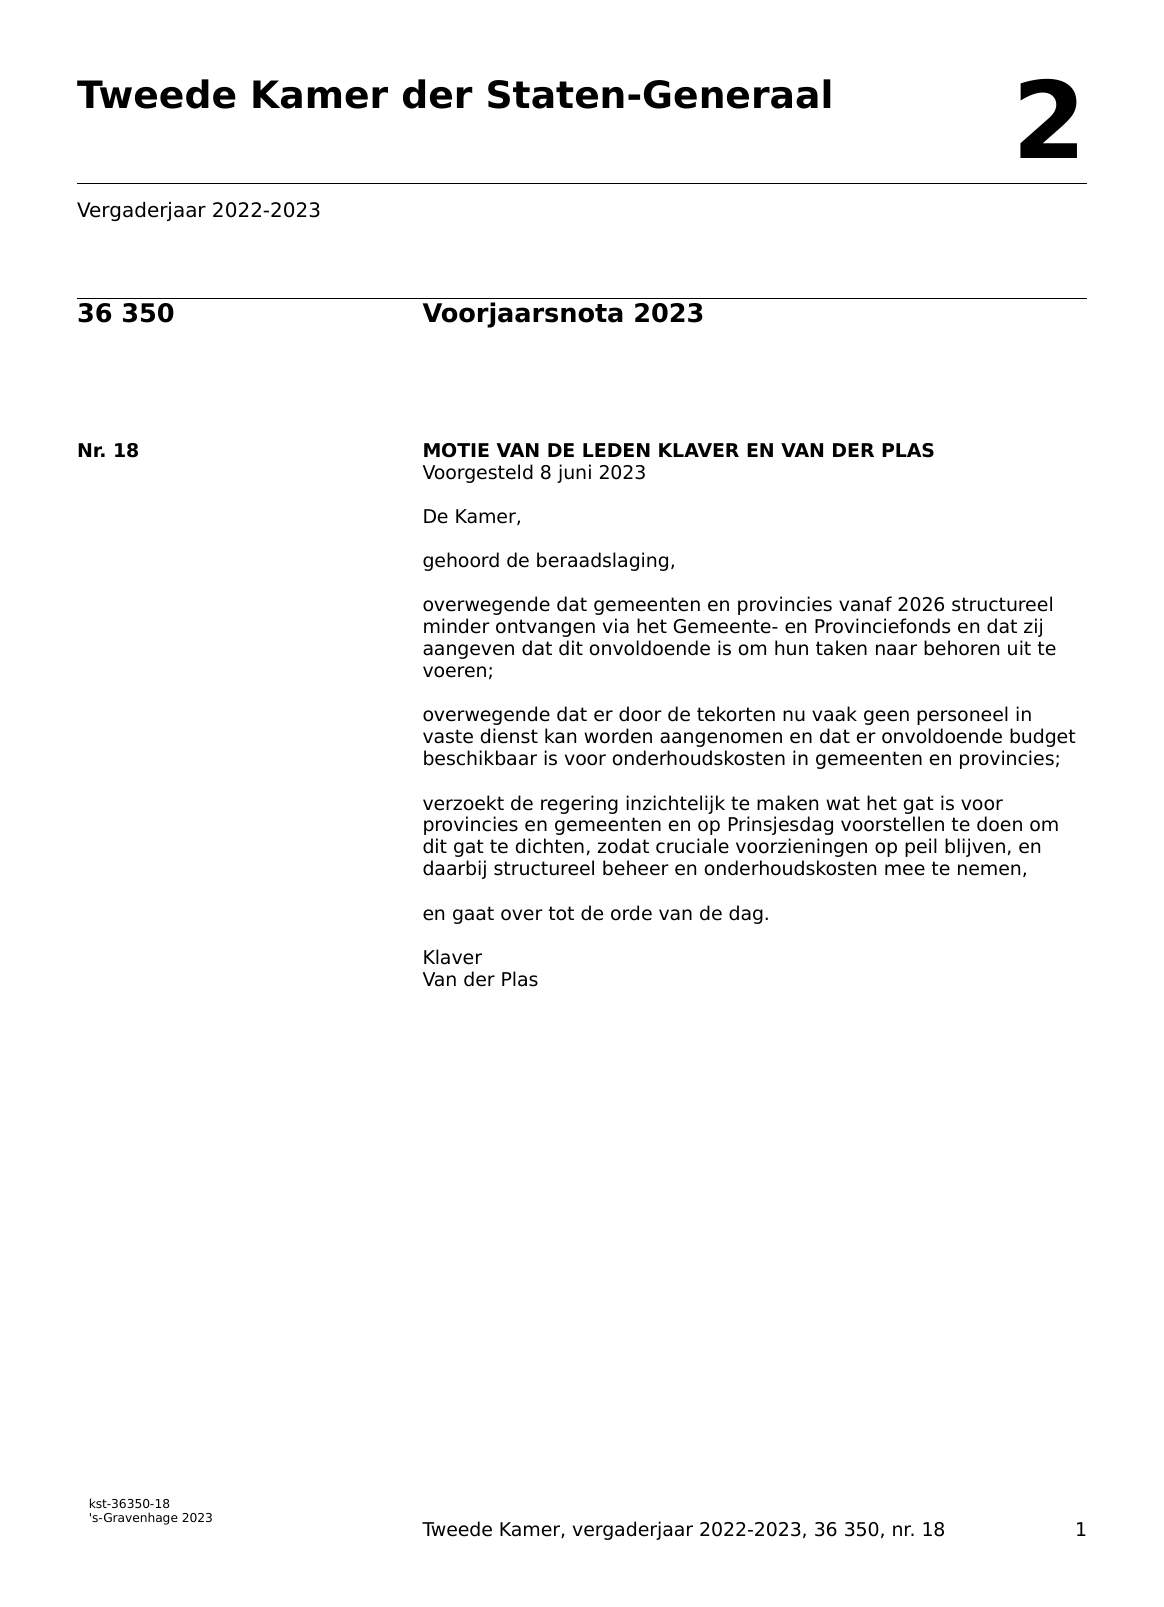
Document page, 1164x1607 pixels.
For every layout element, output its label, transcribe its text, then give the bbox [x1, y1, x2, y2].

text 's-Gravenhage 2023 [88, 1511, 323, 1525]
text Klaver [422, 947, 1087, 969]
text verzoekt de regering inzichtelijk te maken wat het gat is voor provincies en gemeenten en op Prinsjesdag voorstellen te doen om dit gat te dichten, zodat cruciale voorzieningen op peil blijven, en daarbij structureel beheer en onderhoudskosten mee te nemen, [422, 792, 1087, 880]
table_cell Vergaderjaar 2022-2023 [77, 184, 1087, 298]
table_header 2 [886, 59, 1087, 183]
subtitle Nr. 18 MOTIE VAN DE LEDEN KLAVER EN VAN DER PLAS [77, 440, 1087, 462]
text overwegende dat gemeenten en provincies vanaf 2026 structureel minder ontvangen via het Gemeente- en Provinciefonds en dat zij aangeven dat dit onvoldoende is om hun taken naar behoren uit te voeren; [422, 594, 1087, 682]
table_header Tweede Kamer der Staten-Generaal [77, 59, 886, 183]
text gehoord de beraadslaging, [422, 550, 1087, 572]
text kst-36350-18 [88, 1497, 323, 1511]
text overwegende dat er door de tekorten nu vaak geen personeel in vaste dienst kan worden aangenomen en dat er onvoldoende budget beschikbaar is voor onderhoudskosten in gemeenten en provincies; [422, 704, 1087, 770]
text Voorgesteld 8 juni 2023 [422, 462, 1087, 484]
subtitle 36 350 Voorjaarsnota 2023 [77, 299, 1087, 329]
text De Kamer, [422, 506, 1087, 528]
text Van der Plas [422, 969, 1087, 991]
text en gaat over tot de orde van de dag. [422, 902, 1087, 924]
